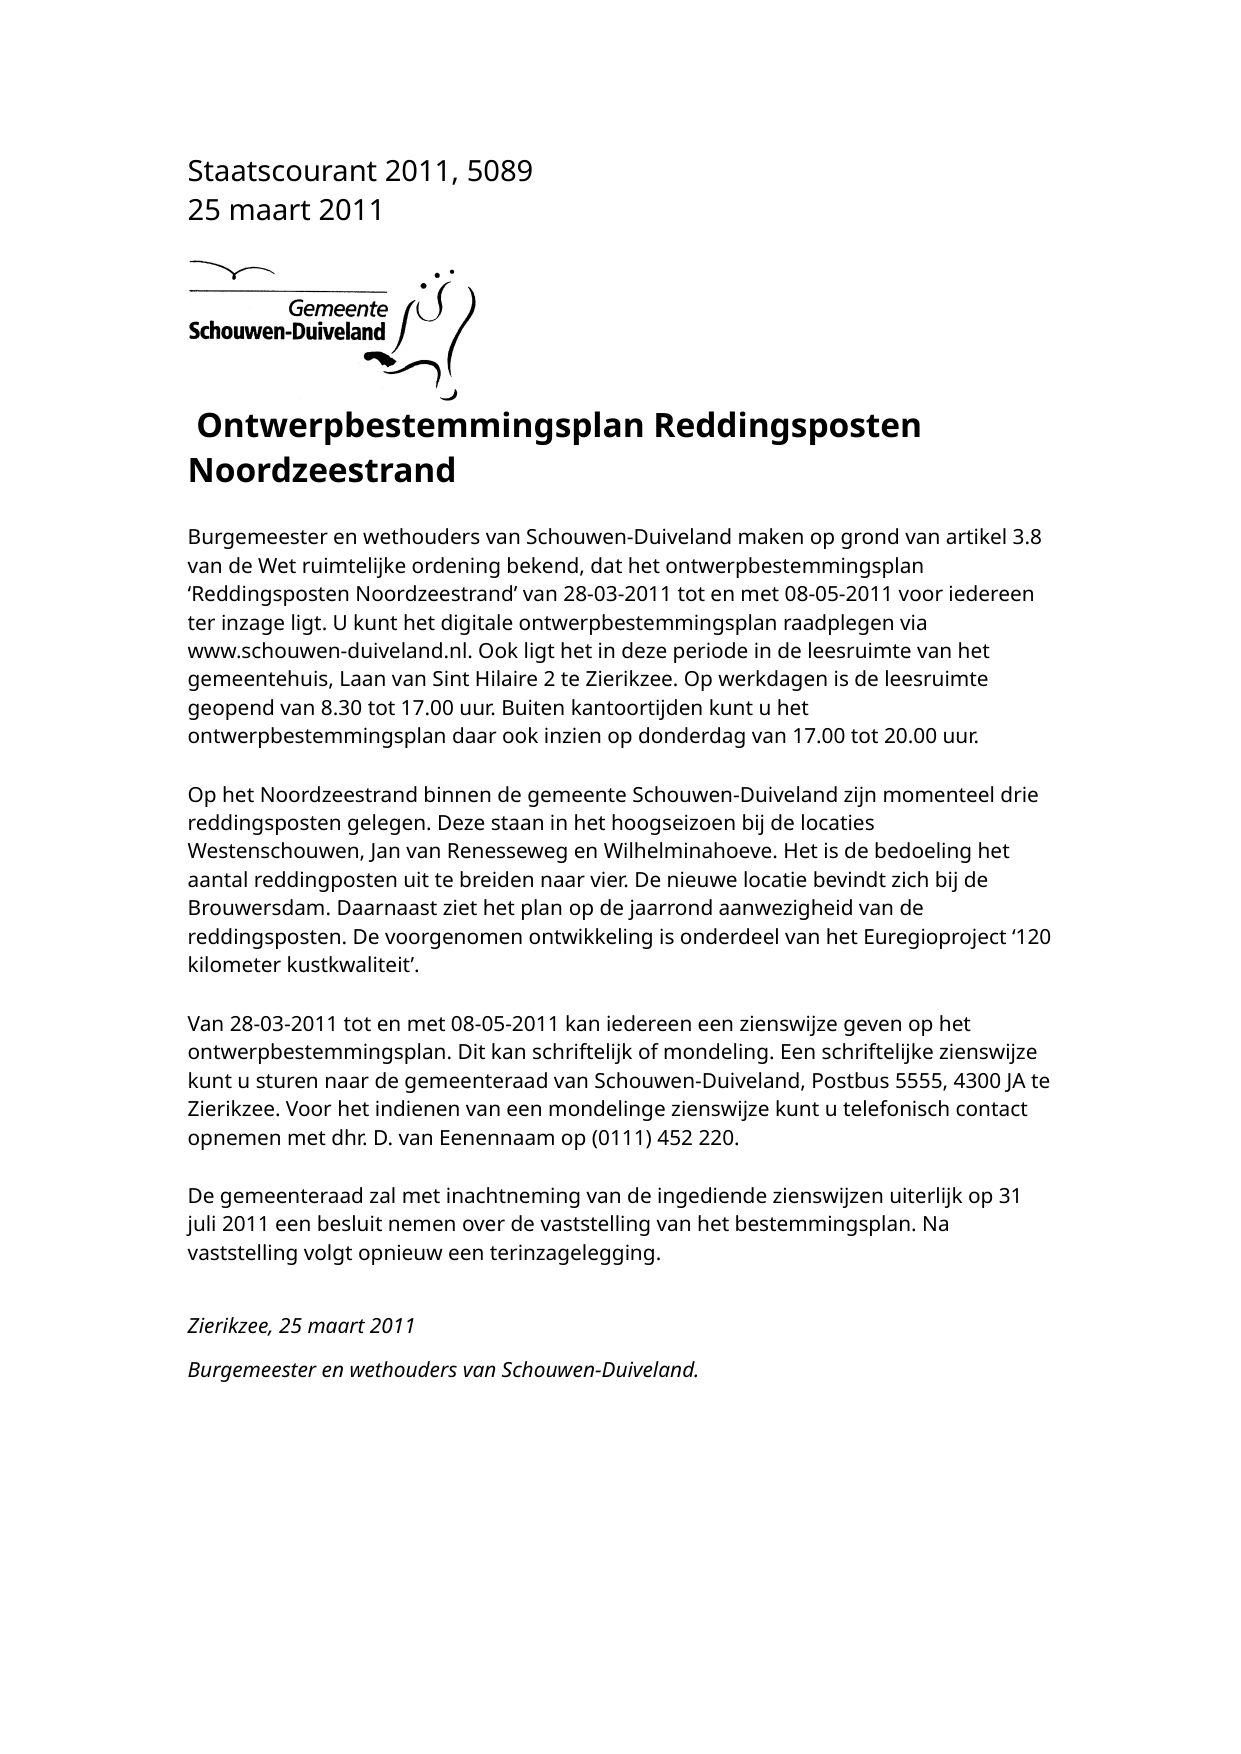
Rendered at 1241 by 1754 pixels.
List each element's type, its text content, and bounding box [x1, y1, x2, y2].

text De gemeenteraad zal met inachtneming van de ingediende zienswijzen uiterlijk op 31 juli 2011 een besluit nemen over de vaststelling van het bestemmingsplan. Na vaststelling volgt opnieuw een terinzagelegging. [187, 1181, 1053, 1266]
text Van 28-03-2011 tot en met 08-05-2011 kan iedereen een zienswijze geven op het ontwerpbestemmingsplan. Dit kan schriftelijk of mondeling. Een schriftelijke zienswijze kunt u sturen naar de gemeenteraad van Schouwen-Duiveland, Postbus 5555, 4300 JA te Zierikzee. Voor het indienen van een mondelinge zienswijze kunt u telefonisch contact opnemen met dhr. D. van Eenennaam op (0111) 452 220. [187, 1009, 1053, 1151]
picture [187, 258, 477, 402]
text Staatscourant 2011, 5089 [187, 150, 1053, 190]
text Burgemeester en wethouders van Schouwen-Duiveland. [187, 1355, 1053, 1383]
subtitle Ontwerpbestemmingsplan Reddingsposten Noordzeestrand [187, 271, 1053, 492]
text Zierikzee, 25 maart 2011 [187, 1311, 1053, 1340]
text 25 maart 2011 [187, 190, 1053, 229]
text Op het Noordzeestrand binnen de gemeente Schouwen-Duiveland zijn momenteel drie reddingsposten gelegen. Deze staan in het hoogseizoen bij de locaties Westenschouwen, Jan van Renesseweg en Wilhelminahoeve. Het is de bedoeling het aantal reddingposten uit te breiden naar vier. De nieuwe locatie bevindt zich bij de Brouwersdam. Daarnaast ziet het plan op de jaarrond aanwezigheid van de reddingsposten. De voorgenomen ontwikkeling is onderdeel van het Euregioproject ‘120 kilometer kustkwaliteit’. [187, 780, 1053, 979]
text Burgemeester en wethouders van Schouwen-Duiveland maken op grond van artikel 3.8 van de Wet ruimtelijke ordening bekend, dat het ontwerpbestemmingsplan ‘Reddingsposten Noordzeestrand’ van 28-03-2011 tot en met 08-05-2011 voor iedereen ter inzage ligt. U kunt het digitale ontwerpbestemmingsplan raadplegen via www.schouwen-duiveland.nl. Ook ligt het in deze periode in de leesruimte van het gemeentehuis, Laan van Sint Hilaire 2 te Zierikzee. Op werkdagen is de leesruimte geopend van 8.30 tot 17.00 uur. Buiten kantoortijden kunt u het ontwerpbestemmingsplan daar ook inzien op donderdag van 17.00 tot 20.00 uur. [187, 522, 1053, 750]
